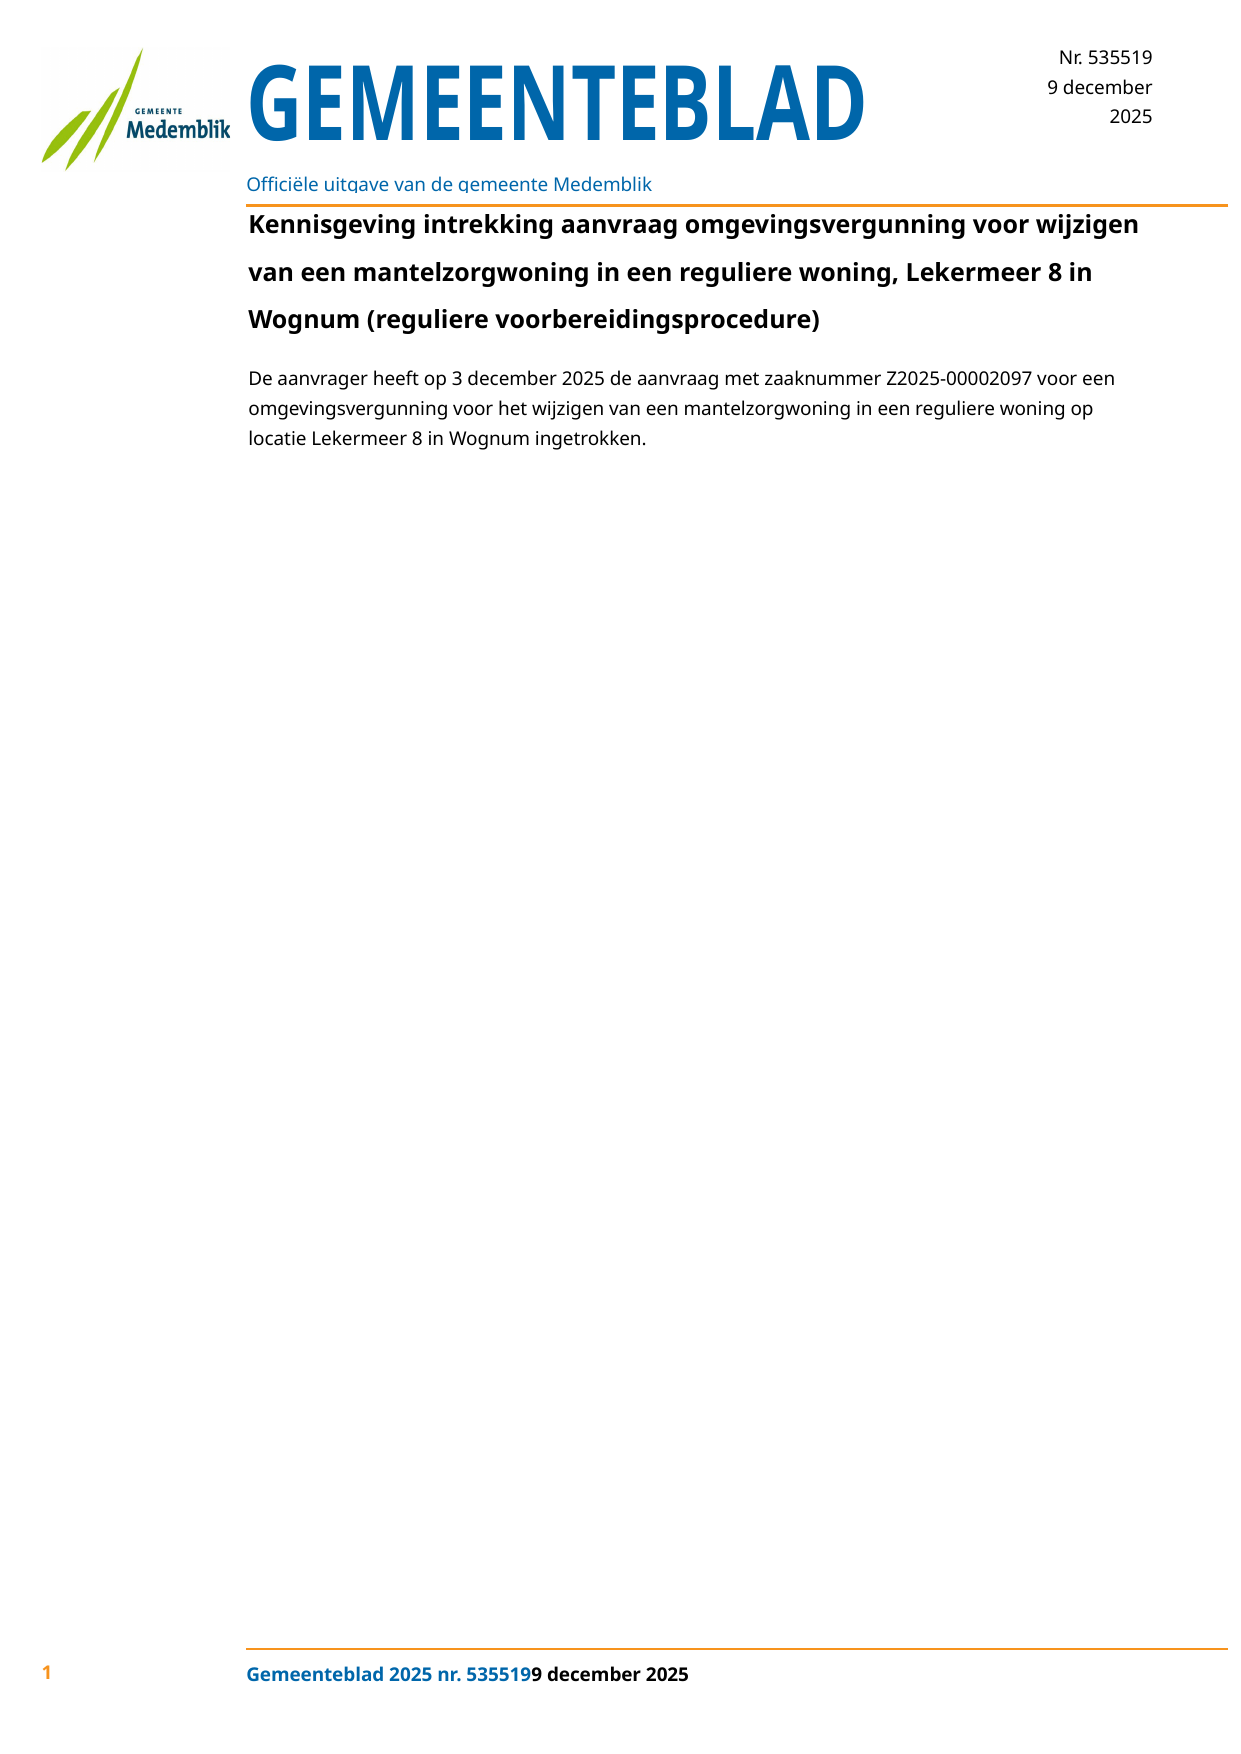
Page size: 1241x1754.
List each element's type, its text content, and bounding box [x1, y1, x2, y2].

text De aanvrager heeft op 3 december 2025 de aanvraag met zaaknummer Z2025-00002097 voor een omgevingsvergunning voor het wijzigen van een mantelzorgwoning in een reguliere woning op locatie Lekermeer 8 in Wognum ingetrokken. [248, 366, 1152, 450]
text Kennisgeving intrekking aanvraag omgevingsvergunning voor wijzigen van een mantelzorgwoning in een reguliere woning, Lekermeer 8 in Wognum (reguliere voorbereidingsprocedure) [248, 207, 1152, 336]
picture [41, 47, 231, 172]
